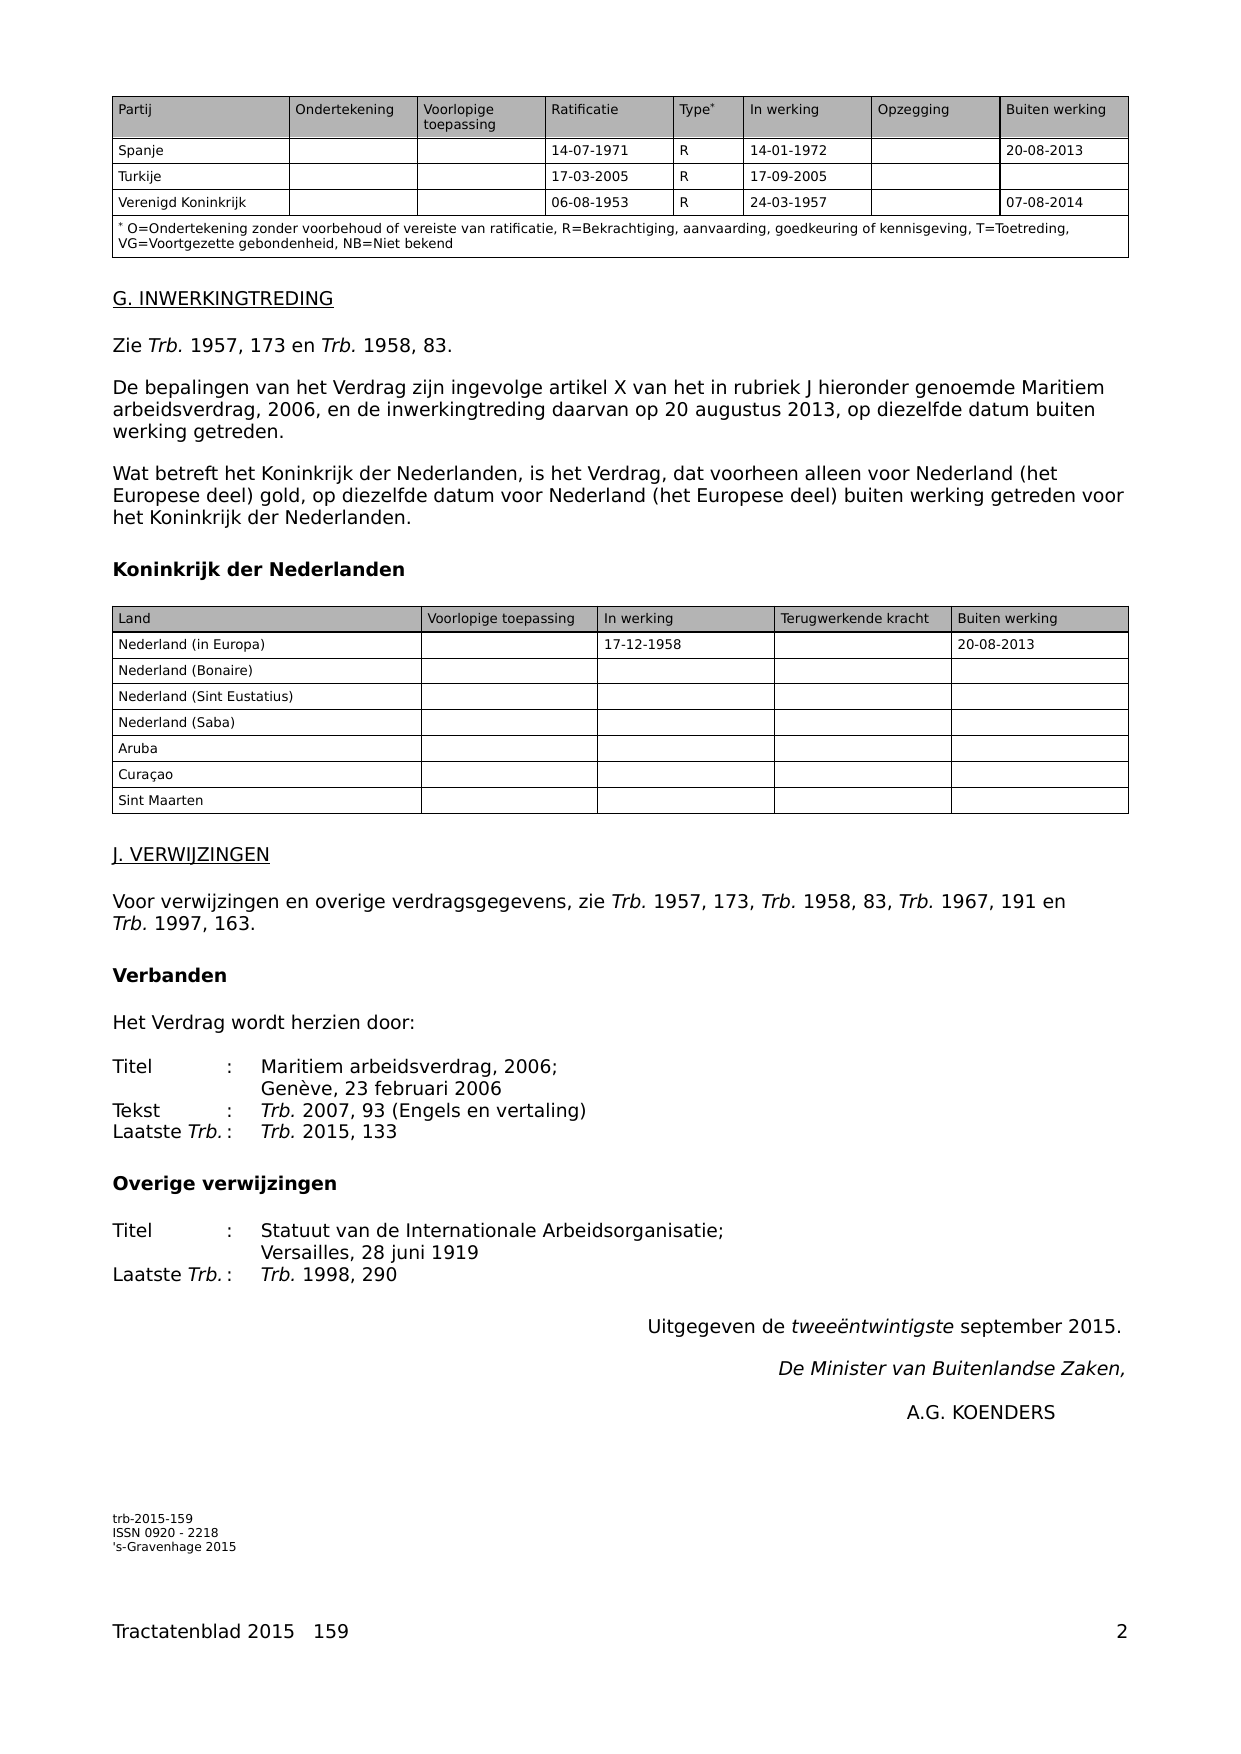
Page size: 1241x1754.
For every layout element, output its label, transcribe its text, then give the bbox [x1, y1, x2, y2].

text 's-Gravenhage 2015 [112, 1540, 346, 1554]
subtitle Overige verwijzingen [112, 1173, 1128, 1195]
text Voor verwijzingen en overige verdragsgegevens, zie Trb. 1957, 173, Trb. 1958, 83, Trb. 1967, 191 en Trb. 1997, 163. [112, 891, 1128, 935]
subtitle G. INWERKINGTREDING [112, 288, 1128, 310]
table_header Type* [674, 97, 743, 137]
table_cell 24-03-1957 [744, 190, 871, 215]
table_cell [775, 710, 951, 735]
table_header Titel [112, 1220, 226, 1264]
table_cell [775, 633, 951, 657]
table_cell : [226, 1121, 261, 1143]
table_cell Aruba [113, 736, 421, 761]
table_cell [1001, 164, 1128, 189]
table_cell [598, 762, 774, 787]
table_cell Trb. 2015, 133 [261, 1121, 1128, 1143]
table_cell Curaçao [113, 762, 421, 787]
table_cell [598, 736, 774, 761]
text trb-2015-159 [112, 1512, 346, 1526]
table_cell Trb. 2007, 93 (Engels en vertaling) [261, 1100, 1128, 1121]
table_cell [422, 633, 597, 657]
table_cell R [674, 164, 743, 189]
table_cell Sint Maarten [113, 788, 421, 813]
table_cell [952, 762, 1128, 787]
table_header Opzegging [872, 97, 999, 137]
table_cell [872, 164, 999, 189]
table_header In werking [598, 607, 774, 631]
table_cell [418, 190, 545, 215]
table_cell [775, 684, 951, 709]
table_cell [952, 710, 1128, 735]
table_cell R [674, 190, 743, 215]
table_cell Turkije [113, 164, 289, 189]
table_cell 17-12-1958 [598, 633, 774, 657]
table_cell [418, 164, 545, 189]
table_header : [226, 1056, 261, 1099]
table_cell [872, 190, 999, 215]
table_cell : [226, 1264, 261, 1286]
table_cell Nederland (Sint Eustatius) [113, 684, 421, 709]
text Uitgegeven de tweeëntwintigste september 2015. [112, 1316, 1128, 1338]
table_cell Verenigd Koninkrijk [113, 190, 289, 215]
table_cell Nederland (in Europa) [113, 633, 421, 657]
table_cell 17-03-2005 [546, 164, 673, 189]
table_cell R [674, 139, 743, 163]
table_cell 20-08-2013 [952, 633, 1128, 657]
table_header Titel [112, 1056, 226, 1099]
table_cell [598, 659, 774, 683]
table_header Ratificatie [546, 97, 673, 137]
table_cell 07-08-2014 [1001, 190, 1128, 215]
table_header Land [113, 607, 421, 631]
text Wat betreft het Koninkrijk der Nederlanden, is het Verdrag, dat voorheen alleen voor Nederland (het Europese deel) gold, op diezelfde datum voor Nederland (het Europese deel) buiten werking getreden voor het Koninkrijk der Nederlanden. [112, 463, 1128, 528]
table_cell 14-01-1972 [744, 139, 871, 163]
table_header Statuut van de Internationale Arbeidsorganisatie; Versailles, 28 juni 1919 [261, 1220, 1128, 1264]
table_header Buiten werking [1001, 97, 1128, 137]
text Het Verdrag wordt herzien door: [112, 1012, 1128, 1034]
table_header Partij [113, 97, 289, 137]
text ISSN 0920 - 2218 [112, 1526, 346, 1540]
table_cell Tekst [112, 1100, 226, 1121]
table_cell [290, 190, 417, 215]
table_cell [422, 736, 597, 761]
table_cell [422, 762, 597, 787]
subtitle J. VERWIJZINGEN [112, 844, 1128, 866]
table_header In werking [744, 97, 871, 137]
table_header Terugwerkende kracht [775, 607, 951, 631]
table_cell [598, 710, 774, 735]
table_cell [418, 139, 545, 163]
table_cell [422, 684, 597, 709]
table_cell Nederland (Bonaire) [113, 659, 421, 683]
table_cell [775, 736, 951, 761]
table_cell 17-09-2005 [744, 164, 871, 189]
text Zie Trb. 1957, 173 en Trb. 1958, 83. [112, 335, 1128, 357]
table_header Maritiem arbeidsverdrag, 2006; Genève, 23 februari 2006 [261, 1056, 1128, 1099]
table_cell [598, 788, 774, 813]
table_cell [422, 659, 597, 683]
table_header Ondertekening [290, 97, 417, 137]
table_header Voorlopige toepassing [422, 607, 597, 631]
table_cell 20-08-2013 [1001, 139, 1128, 163]
table_cell [290, 164, 417, 189]
table_cell [422, 710, 597, 735]
text De Minister van Buitenlandse Zaken, A.G. KOENDERS [112, 1358, 1128, 1424]
table_cell 14-07-1971 [546, 139, 673, 163]
table_cell [598, 684, 774, 709]
table_cell Spanje [113, 139, 289, 163]
table_cell [872, 139, 999, 163]
table_cell Nederland (Saba) [113, 710, 421, 735]
table_cell [422, 788, 597, 813]
table_header Buiten werking [952, 607, 1128, 631]
table_header : [226, 1220, 261, 1264]
table_cell [952, 788, 1128, 813]
table_cell [952, 736, 1128, 761]
table_cell [775, 788, 951, 813]
table_cell Laatste Trb. [112, 1264, 226, 1286]
table_cell * O=Ondertekening zonder voorbehoud of vereiste van ratificatie, R=Bekrachtiging, aanvaarding, goedkeuring of kennisgeving, T=Toetreding, VG=Voortgezette gebondenheid, NB=Niet bekend [113, 216, 1128, 257]
table_cell [952, 659, 1128, 683]
table_cell 06-08-1953 [546, 190, 673, 215]
table_cell Trb. 1998, 290 [261, 1264, 1128, 1286]
table_header Voorlopige toepassing [418, 97, 545, 137]
table_cell [952, 684, 1128, 709]
subtitle Verbanden [112, 965, 1128, 987]
table_cell [775, 659, 951, 683]
table_cell : [226, 1100, 261, 1121]
table_cell [290, 139, 417, 163]
table_cell [775, 762, 951, 787]
text De bepalingen van het Verdrag zijn ingevolge artikel X van het in rubriek J hieronder genoemde Maritiem arbeidsverdrag, 2006, en de inwerkingtreding daarvan op 20 augustus 2013, op diezelfde datum buiten werking getreden. [112, 377, 1128, 443]
subtitle Koninkrijk der Nederlanden [112, 558, 1128, 581]
table_cell Laatste Trb. [112, 1121, 226, 1143]
